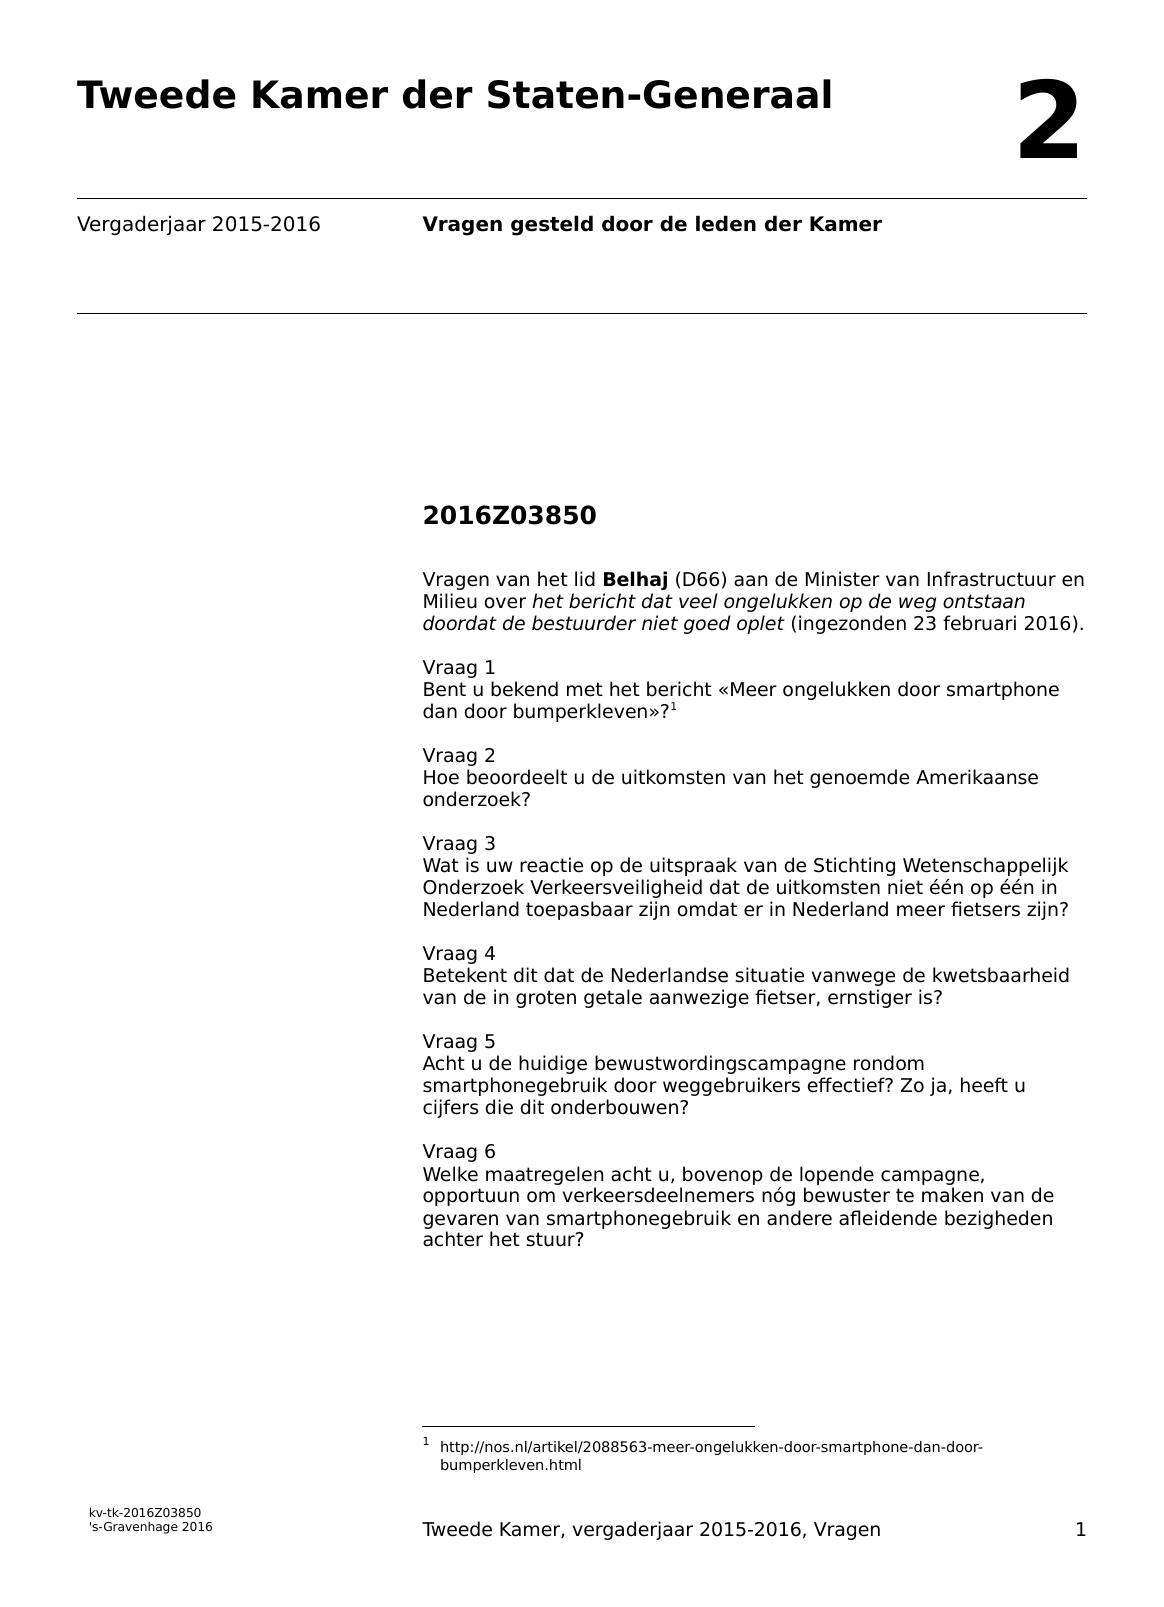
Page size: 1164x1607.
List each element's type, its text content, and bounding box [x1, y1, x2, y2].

text Welke maatregelen acht u, bovenop de lopende campagne, opportuun om verkeersdeelnemers nóg bewuster te maken van de gevaren van smartphonegebruik en andere afleidende bezigheden achter het stuur? [422, 1163, 1087, 1251]
table_header 2 [886, 59, 1087, 198]
text 's-Gravenhage 2016 [88, 1520, 323, 1534]
text Vraag 2 [422, 745, 1087, 767]
text Hoe beoordeelt u de uitkomsten van het genoemde Amerikaanse onderzoek? [422, 767, 1087, 811]
text Vraag 3 [422, 833, 1087, 855]
text kv-tk-2016Z03850 [88, 1506, 323, 1520]
text Vraag 1 [422, 657, 1087, 679]
text Bent u bekend met het bericht «Meer ongelukken door smartphone dan door bumperkleven»? [422, 679, 1087, 723]
text Acht u de huidige bewustwordingscampagne rondom smartphonegebruik door weggebruikers effectief? Zo ja, heeft u cijfers die dit onderbouwen? [422, 1053, 1087, 1119]
text Vraag 6 [422, 1141, 1087, 1163]
text Wat is uw reactie op de uitspraak van de Stichting Wetenschappelijk Onderzoek Verkeersveiligheid dat de uitkomsten niet één op één in Nederland toepasbaar zijn omdat er in Nederland meer fietsers zijn? [422, 855, 1087, 921]
table_cell Vergaderjaar 2015-2016 [77, 199, 422, 313]
text http://nos.nl/artikel/2088563-meer-ongelukken-door-smartphone-dan-door-bumperkleven.html [422, 1435, 1087, 1474]
table_cell Vragen gesteld door de leden der Kamer [422, 199, 1087, 313]
text Vragen van het lid Belhaj (D66) aan de Minister van Infrastructuur en Milieu over het bericht dat veel ongelukken op de weg ontstaan doordat de bestuurder niet goed oplet (ingezonden 23 februari 2016). [422, 569, 1087, 635]
text 2016Z03850 [422, 501, 1087, 531]
text Betekent dit dat de Nederlandse situatie vanwege de kwetsbaarheid van de in groten getale aanwezige fietser, ernstiger is? [422, 965, 1087, 1009]
table_header Tweede Kamer der Staten-Generaal [77, 59, 886, 198]
text Vraag 4 [422, 943, 1087, 965]
text Vraag 5 [422, 1031, 1087, 1053]
